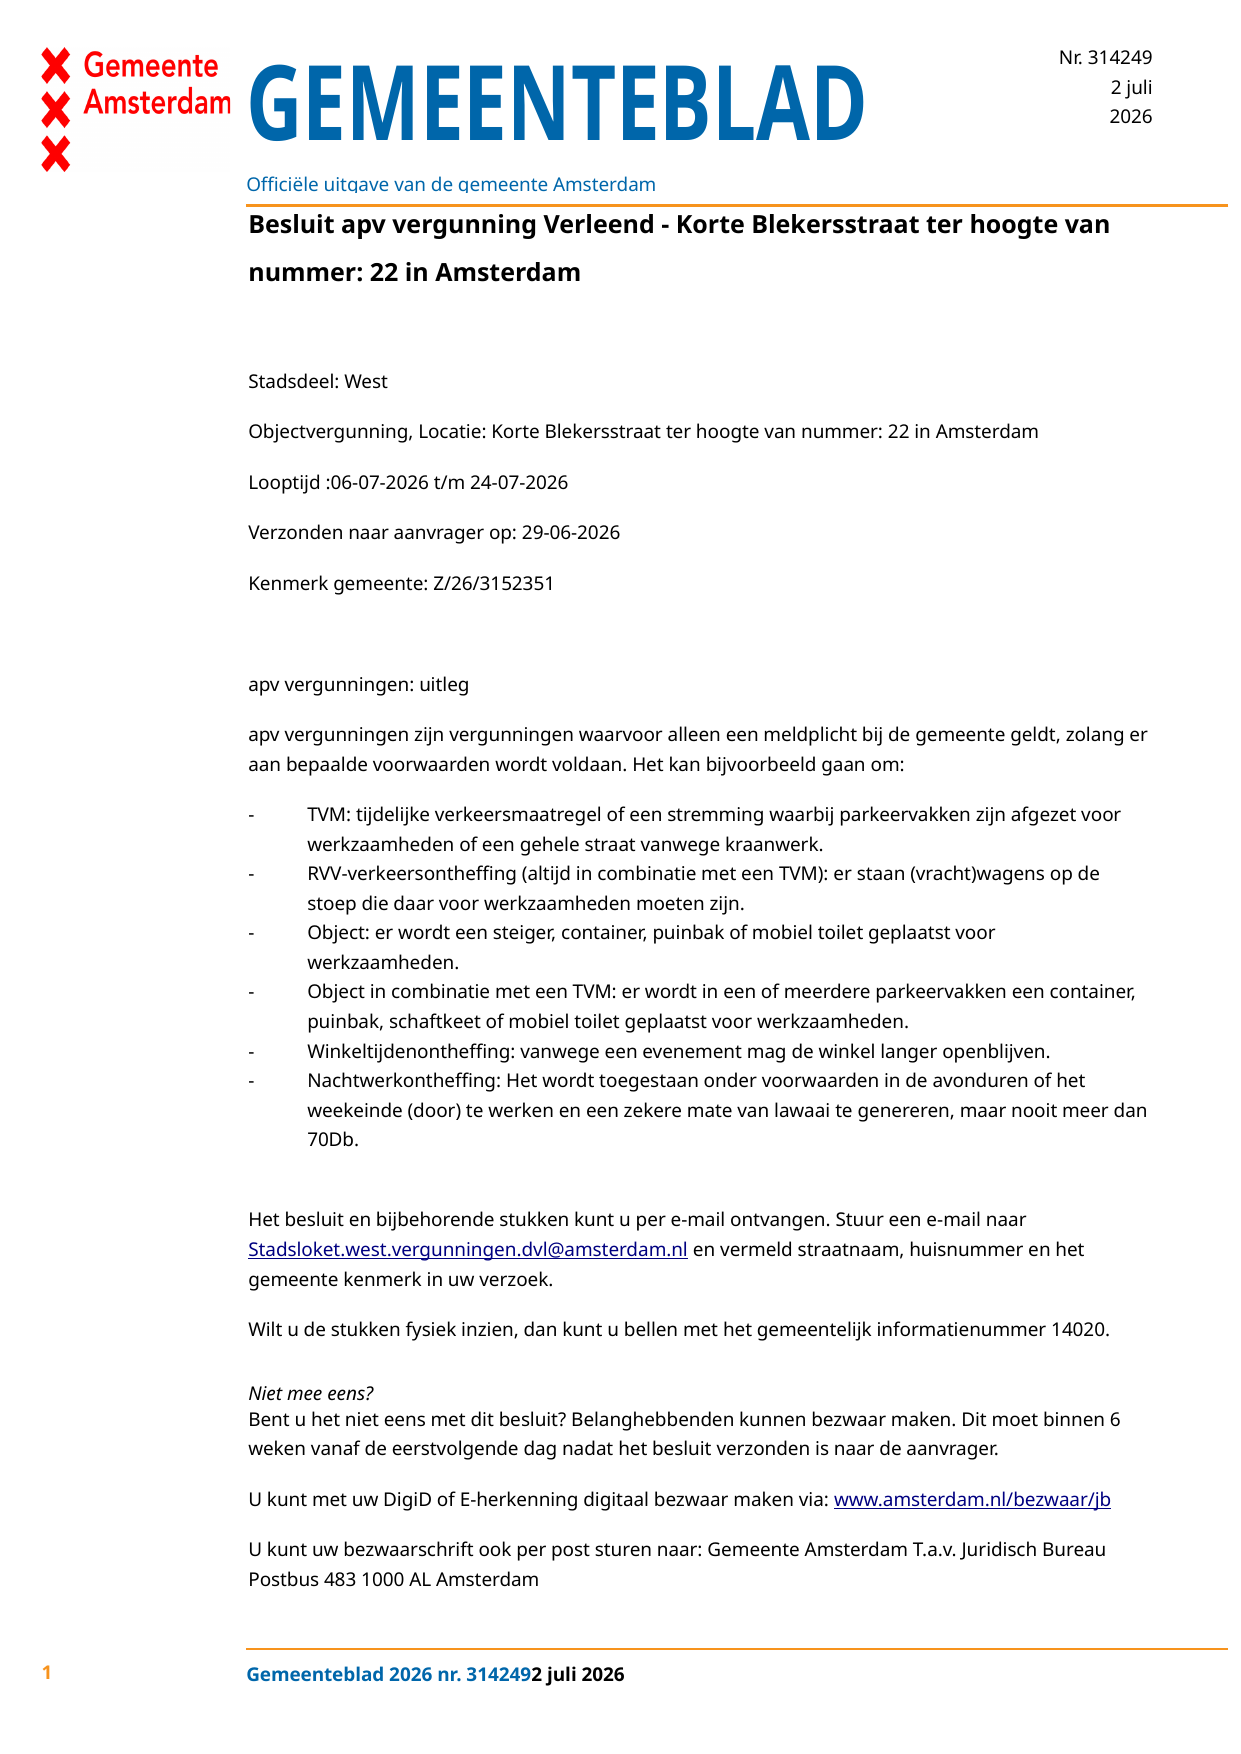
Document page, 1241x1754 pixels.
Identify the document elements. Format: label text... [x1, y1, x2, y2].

text Het besluit en bijbehorende stukken kunt u per e-mail ontvangen. Stuur een e-mail naar Stadsloket.west.vergunningen.dvl@amsterdam.nl en vermeld straatnaam, huisnummer en het gemeente kenmerk in uw verzoek. [248, 1207, 1152, 1292]
text U kunt met uw DigiD of E-herkenning digitaal bezwaar maken via: www.amsterdam.nl/bezwaar/jb [248, 1486, 1152, 1512]
list Object in combinatie met een TVM: er wordt in een of meerdere parkeervakken een container, puinbak, schaftkeet of mobiel toilet geplaatst voor werkzaamheden. [248, 979, 1152, 1034]
text apv vergunningen: uitleg [248, 671, 1152, 697]
picture [41, 47, 231, 172]
text Looptijd :06-07-2026 t/m 24-07-2026 [248, 469, 1152, 495]
text Stadsdeel: West [248, 368, 1152, 394]
text Verzonden naar aanvrager op: 29-06-2026 [248, 519, 1152, 545]
list RVV-verkeersontheffing (altijd in combinatie met een TVM): er staan (vracht)wagens op de stoep die daar voor werkzaamheden moeten zijn. [248, 860, 1152, 916]
list TVM: tijdelijke verkeersmaatregel of een stremming waarbij parkeervakken zijn afgezet voor werkzaamheden of een gehele straat vanwege kraanwerk. [248, 801, 1152, 857]
text Besluit apv vergunning Verleend - Korte Blekersstraat ter hoogte van nummer: 22 in Amsterdam [248, 207, 1152, 288]
text apv vergunningen zijn vergunningen waarvoor alleen een meldplicht bij de gemeente geldt, zolang er aan bepaalde voorwaarden wordt voldaan. Het kan bijvoorbeeld gaan om: [248, 721, 1152, 777]
list Object: er wordt een steiger, container, puinbak of mobiel toilet geplaatst voor werkzaamheden. [248, 919, 1152, 975]
text Bent u het niet eens met dit besluit? Belanghebbenden kunnen bezwaar maken. Dit moet binnen 6 weken vanaf de eerstvolgende dag nadat het besluit verzonden is naar de aanvrager. [248, 1406, 1152, 1461]
text Wilt u de stukken fysiek inzien, dan kunt u bellen met het gemeentelijk informatienummer 14020. [248, 1316, 1152, 1342]
list Nachtwerkontheffing: Het wordt toegestaan onder voorwaarden in de avonduren of het weekeinde (door) te werken en een zekere mate van lawaai te genereren, maar nooit meer dan 70Db. [248, 1067, 1152, 1152]
text U kunt uw bezwaarschrift ook per post sturen naar: Gemeente Amsterdam T.a.v. Juridisch Bureau Postbus 483 1000 AL Amsterdam [248, 1536, 1152, 1592]
text Niet mee eens? [248, 1380, 1152, 1406]
text Objectvergunning, Locatie: Korte Blekersstraat ter hoogte van nummer: 22 in Amsterdam [248, 419, 1152, 444]
text Kenmerk gemeente: Z/26/3152351 [248, 570, 1152, 596]
list Winkeltijdenontheffing: vanwege een evenement mag de winkel langer openblijven. [248, 1038, 1152, 1064]
